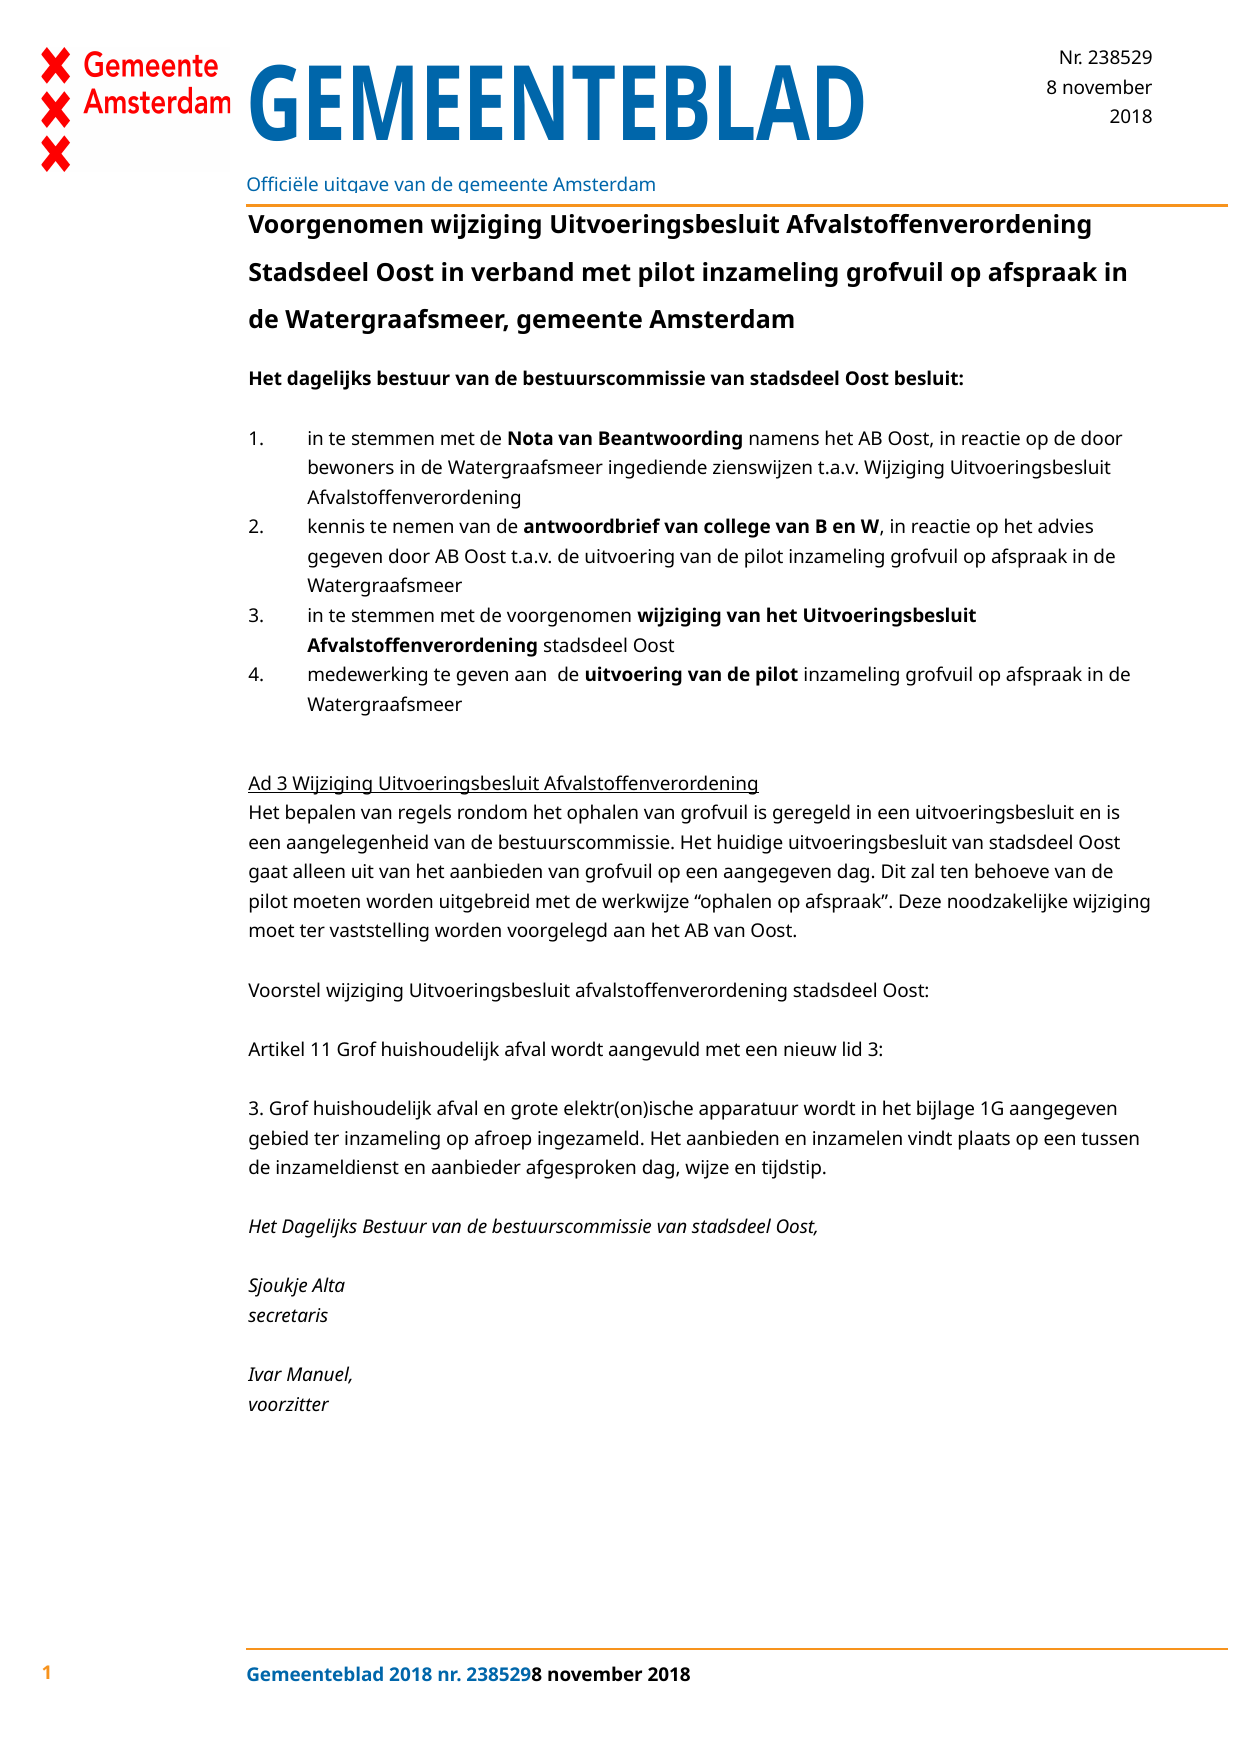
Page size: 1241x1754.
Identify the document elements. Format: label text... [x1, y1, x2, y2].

picture [41, 47, 231, 172]
text Het dagelijks bestuur van de bestuurscommissie van stadsdeel Oost besluit: [248, 366, 1152, 391]
text Artikel 11 Grof huishoudelijk afval wordt aangevuld met een nieuw lid 3: [248, 1036, 1152, 1062]
text secretaris [248, 1302, 1152, 1328]
list medewerking te geven aan de uitvoering van de pilot inzameling grofvuil op afspraak in de Watergraafsmeer [248, 661, 1152, 717]
text Voorgenomen wijziging Uitvoeringsbesluit Afvalstoffenverordening Stadsdeel Oost in verband met pilot inzameling grofvuil op afspraak in de Watergraafsmeer, gemeente Amsterdam [248, 207, 1152, 336]
text Ad 3 Wijziging Uitvoeringsbesluit Afvalstoffenverordening [248, 770, 1152, 796]
text voorzitter [248, 1391, 1152, 1417]
text Ivar Manuel, [248, 1361, 1152, 1387]
text Voorstel wijziging Uitvoeringsbesluit afvalstoffenverordening stadsdeel Oost: [248, 977, 1152, 1003]
list kennis te nemen van de antwoordbrief van college van B en W, in reactie op het advies gegeven door AB Oost t.a.v. de uitvoering van de pilot inzameling grofvuil op afspraak in de Watergraafsmeer [248, 513, 1152, 598]
text Het bepalen van regels rondom het ophalen van grofvuil is geregeld in een uitvoeringsbesluit en is een aangelegenheid van de bestuurscommissie. Het huidige uitvoeringsbesluit van stadsdeel Oost gaat alleen uit van het aanbieden van grofvuil op een aangegeven dag. Dit zal ten behoeve van de pilot moeten worden uitgebreid met de werkwijze “ophalen op afspraak”. Deze noodzakelijke wijziging moet ter vaststelling worden voorgelegd aan het AB van Oost. [248, 799, 1152, 943]
list in te stemmen met de voorgenomen wijziging van het Uitvoeringsbesluit Afvalstoffenverordening stadsdeel Oost [248, 602, 1152, 657]
text Het Dagelijks Bestuur van de bestuurscommissie van stadsdeel Oost, [248, 1213, 1152, 1239]
text 3. Grof huishoudelijk afval en grote elektr(on)ische apparatuur wordt in het bijlage 1G aangegeven gebied ter inzameling op afroep ingezameld. Het aanbieden en inzamelen vindt plaats op een tussen de inzameldienst en aanbieder afgesproken dag, wijze en tijdstip. [248, 1095, 1152, 1180]
list in te stemmen met de Nota van Beantwoording namens het AB Oost, in reactie op de door bewoners in de Watergraafsmeer ingediende zienswijzen t.a.v. Wijziging Uitvoeringsbesluit Afvalstoffenverordening [248, 425, 1152, 509]
text Sjoukje Alta [248, 1273, 1152, 1298]
